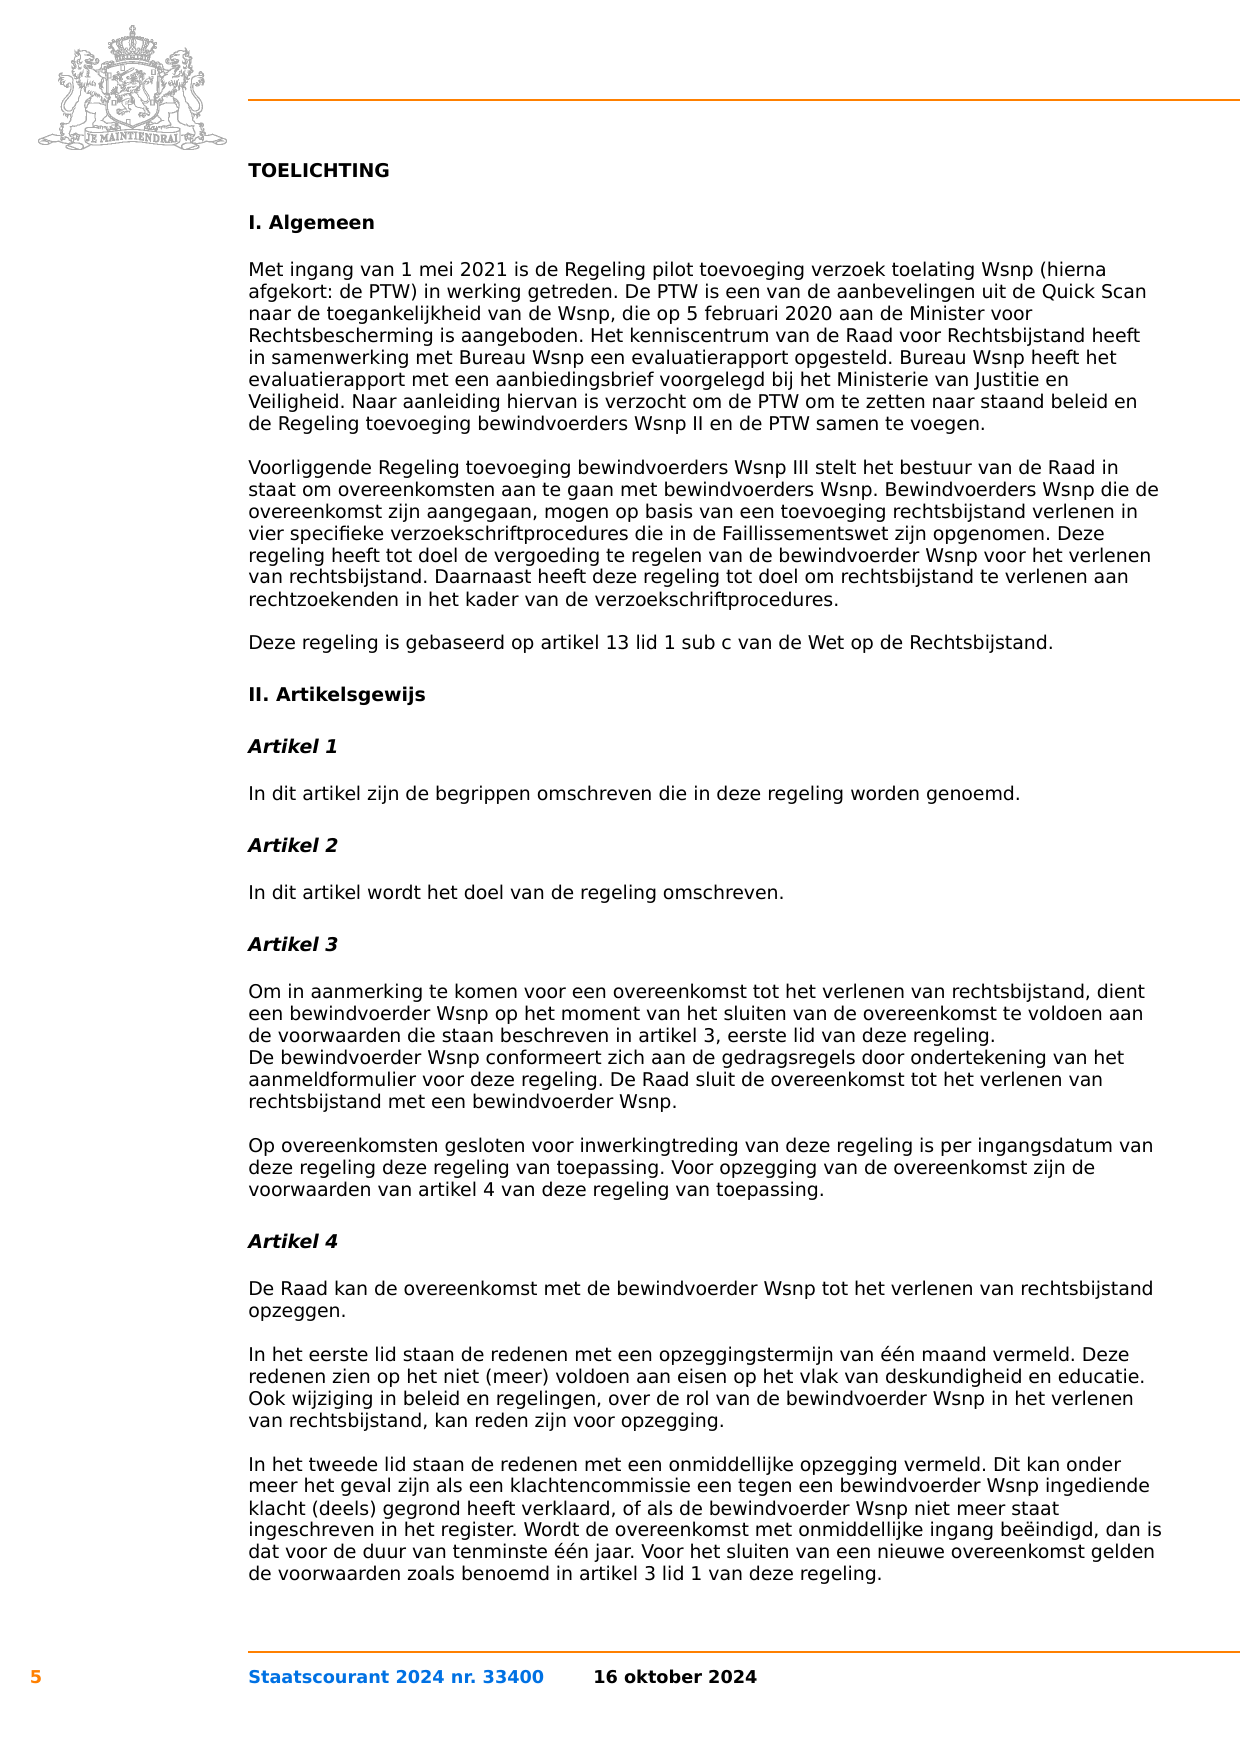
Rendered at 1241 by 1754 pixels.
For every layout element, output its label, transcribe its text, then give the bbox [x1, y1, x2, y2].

subtitle Artikel 1 [248, 736, 1163, 758]
subtitle TOELICHTING [248, 160, 1163, 182]
text De Raad kan de overeenkomst met de bewindvoerder Wsnp tot het verlenen van rechtsbijstand opzeggen. [248, 1278, 1163, 1322]
text Om in aanmerking te komen voor een overeenkomst tot het verlenen van rechtsbijstand, dient een bewindvoerder Wsnp op het moment van het sluiten van de overeenkomst te voldoen aan de voorwaarden die staan beschreven in artikel 3, eerste lid van deze regeling. [248, 981, 1163, 1047]
subtitle I. Algemeen [248, 212, 1163, 234]
text In het eerste lid staan de redenen met een opzeggingstermijn van één maand vermeld. Deze redenen zien op het niet (meer) voldoen aan eisen op het vlak van deskundigheid en educatie. Ook wijziging in beleid en regelingen, over de rol van de bewindvoerder Wsnp in het verlenen van rechtsbijstand, kan reden zijn voor opzegging. [248, 1344, 1163, 1432]
subtitle II. Artikelsgewijs [248, 684, 1163, 706]
picture [38, 25, 227, 150]
text In dit artikel zijn de begrippen omschreven die in deze regeling worden genoemd. [248, 783, 1163, 805]
text Voorliggende Regeling toevoeging bewindvoerders Wsnp III stelt het bestuur van de Raad in staat om overeenkomsten aan te gaan met bewindvoerders Wsnp. Bewindvoerders Wsnp die de overeenkomst zijn aangegaan, mogen op basis van een toevoeging rechtsbijstand verlenen in vier specifieke verzoekschriftprocedures die in de Faillissementswet zijn opgenomen. Deze regeling heeft tot doel de vergoeding te regelen van de bewindvoerder Wsnp voor het verlenen van rechtsbijstand. Daarnaast heeft deze regeling tot doel om rechtsbijstand te verlenen aan rechtzoekenden in het kader van de verzoekschriftprocedures. [248, 457, 1163, 610]
text De bewindvoerder Wsnp conformeert zich aan de gedragsregels door ondertekening van het aanmeldformulier voor deze regeling. De Raad sluit de overeenkomst tot het verlenen van rechtsbijstand met een bewindvoerder Wsnp. [248, 1047, 1163, 1113]
subtitle Artikel 2 [248, 835, 1163, 857]
subtitle Artikel 4 [248, 1231, 1163, 1253]
text Deze regeling is gebaseerd op artikel 13 lid 1 sub c van de Wet op de Rechtsbijstand. [248, 632, 1163, 654]
subtitle Artikel 3 [248, 934, 1163, 956]
text Op overeenkomsten gesloten voor inwerkingtreding van deze regeling is per ingangsdatum van deze regeling deze regeling van toepassing. Voor opzegging van de overeenkomst zijn de voorwaarden van artikel 4 van deze regeling van toepassing. [248, 1135, 1163, 1201]
text In het tweede lid staan de redenen met een onmiddellijke opzegging vermeld. Dit kan onder meer het geval zijn als een klachtencommissie een tegen een bewindvoerder Wsnp ingediende klacht (deels) gegrond heeft verklaard, of als de bewindvoerder Wsnp niet meer staat ingeschreven in het register. Wordt de overeenkomst met onmiddellijke ingang beëindigd, dan is dat voor de duur van tenminste één jaar. Voor het sluiten van een nieuwe overeenkomst gelden de voorwaarden zoals benoemd in artikel 3 lid 1 van deze regeling. [248, 1453, 1163, 1585]
text Met ingang van 1 mei 2021 is de Regeling pilot toevoeging verzoek toelating Wsnp (hierna afgekort: de PTW) in werking getreden. De PTW is een van de aanbevelingen uit de Quick Scan naar de toegankelijkheid van de Wsnp, die op 5 februari 2020 aan de Minister voor Rechtsbescherming is aangeboden. Het kenniscentrum van de Raad voor Rechtsbijstand heeft in samenwerking met Bureau Wsnp een evaluatierapport opgesteld. Bureau Wsnp heeft het evaluatierapport met een aanbiedingsbrief voorgelegd bij het Ministerie van Justitie en Veiligheid. Naar aanleiding hiervan is verzocht om de PTW om te zetten naar staand beleid en de Regeling toevoeging bewindvoerders Wsnp II en de PTW samen te voegen. [248, 259, 1163, 435]
text In dit artikel wordt het doel van de regeling omschreven. [248, 882, 1163, 904]
